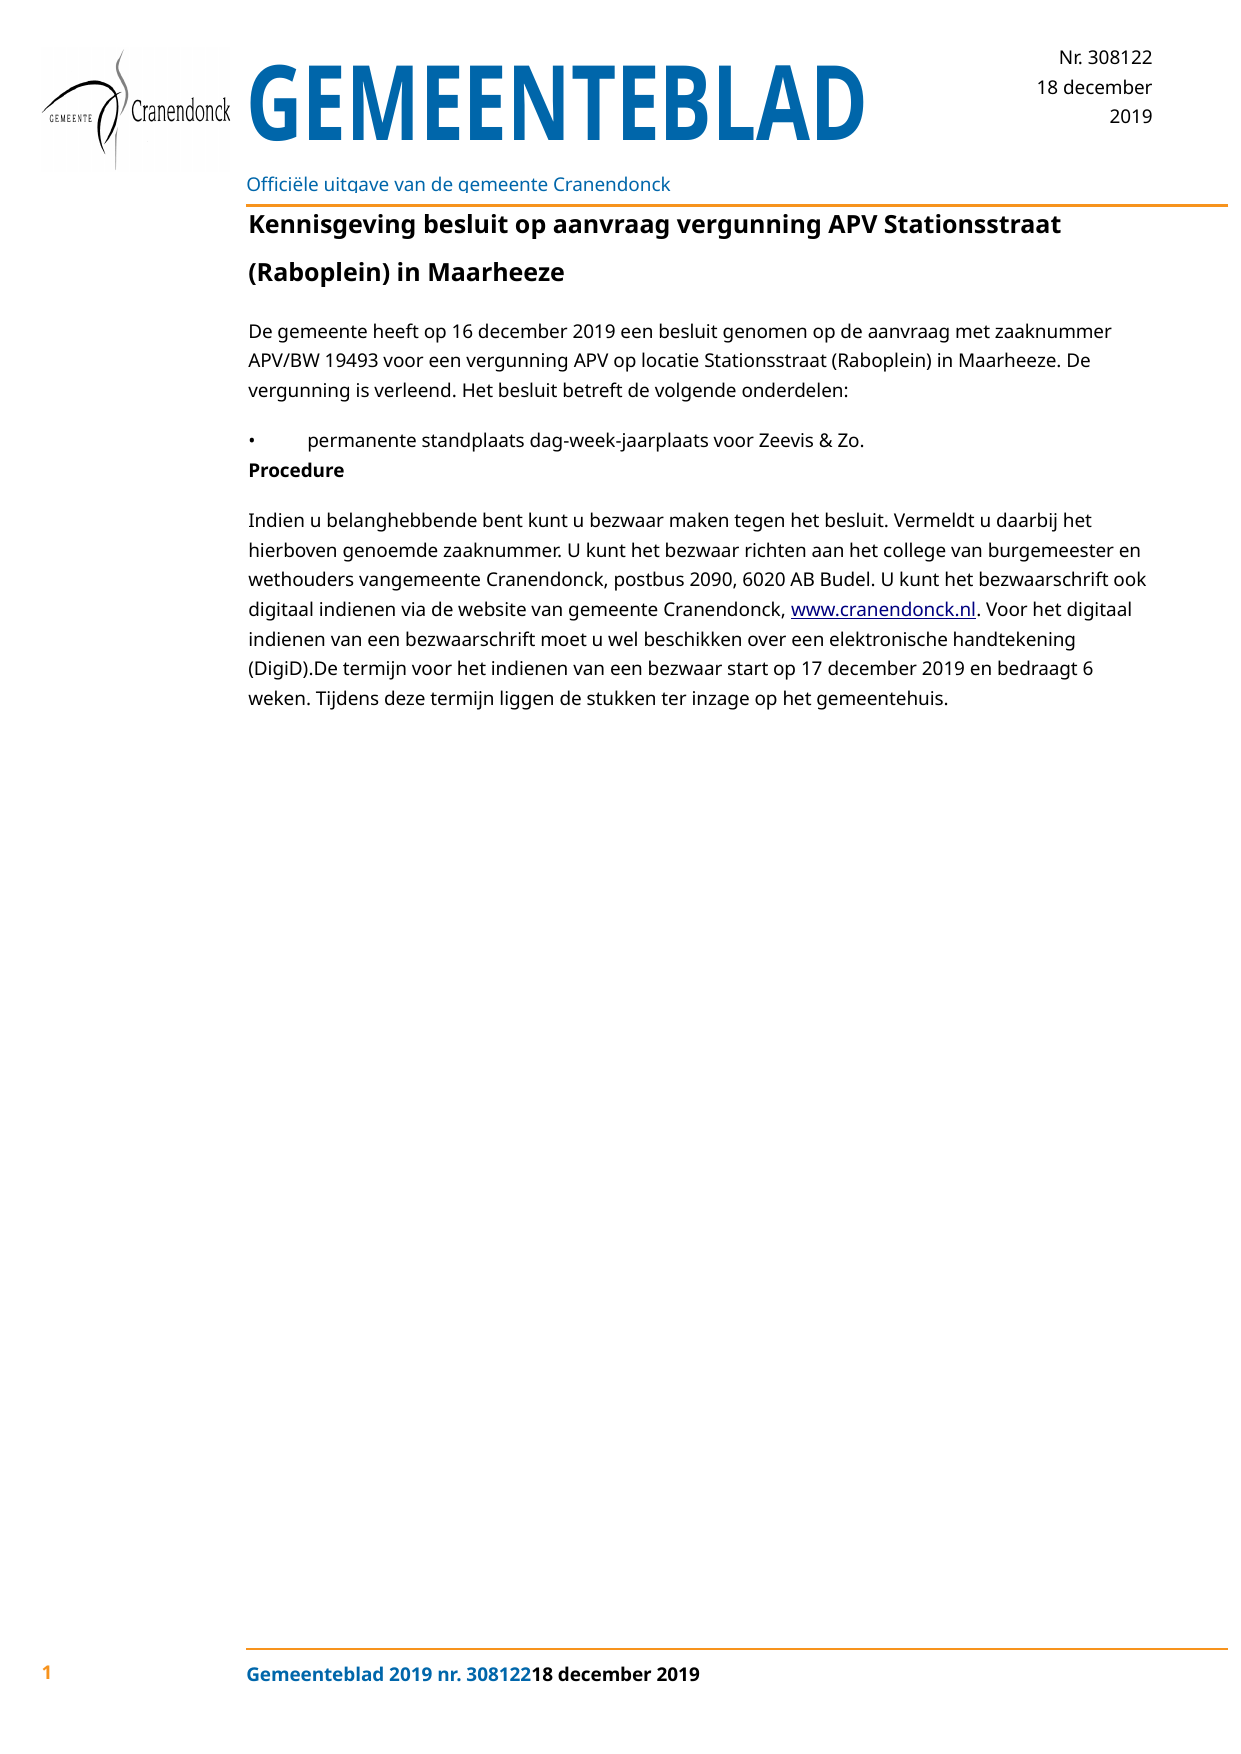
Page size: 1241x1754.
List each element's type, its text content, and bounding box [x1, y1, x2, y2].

text Indien u belanghebbende bent kunt u bezwaar maken tegen het besluit. Vermeldt u daarbij het hierboven genoemde zaaknummer. U kunt het bezwaar richten aan het college van burgemeester en wethouders vangemeente Cranendonck, postbus 2090, 6020 AB Budel. U kunt het bezwaarschrift ook digitaal indienen via de website van gemeente Cranendonck, www.cranendonck.nl. Voor het digitaal indienen van een bezwaarschrift moet u wel beschikken over een elektronische handtekening (DigiD).De termijn voor het indienen van een bezwaar start op 17 december 2019 en bedraagt 6 weken. Tijdens deze termijn liggen de stukken ter inzage op het gemeentehuis. [248, 507, 1152, 711]
list permanente standplaats dag-week-jaarplaats voor Zeevis & Zo. [248, 427, 1152, 453]
text De gemeente heeft op 16 december 2019 een besluit genomen op de aanvraag met zaaknummer APV/BW 19493 voor een vergunning APV op locatie Stationsstraat (Raboplein) in Maarheeze. De vergunning is verleend. Het besluit betreft de volgende onderdelen: [248, 318, 1152, 403]
text Procedure [248, 457, 1152, 483]
text Kennisgeving besluit op aanvraag vergunning APV Stationsstraat (Raboplein) in Maarheeze [248, 207, 1152, 288]
picture [41, 47, 231, 172]
